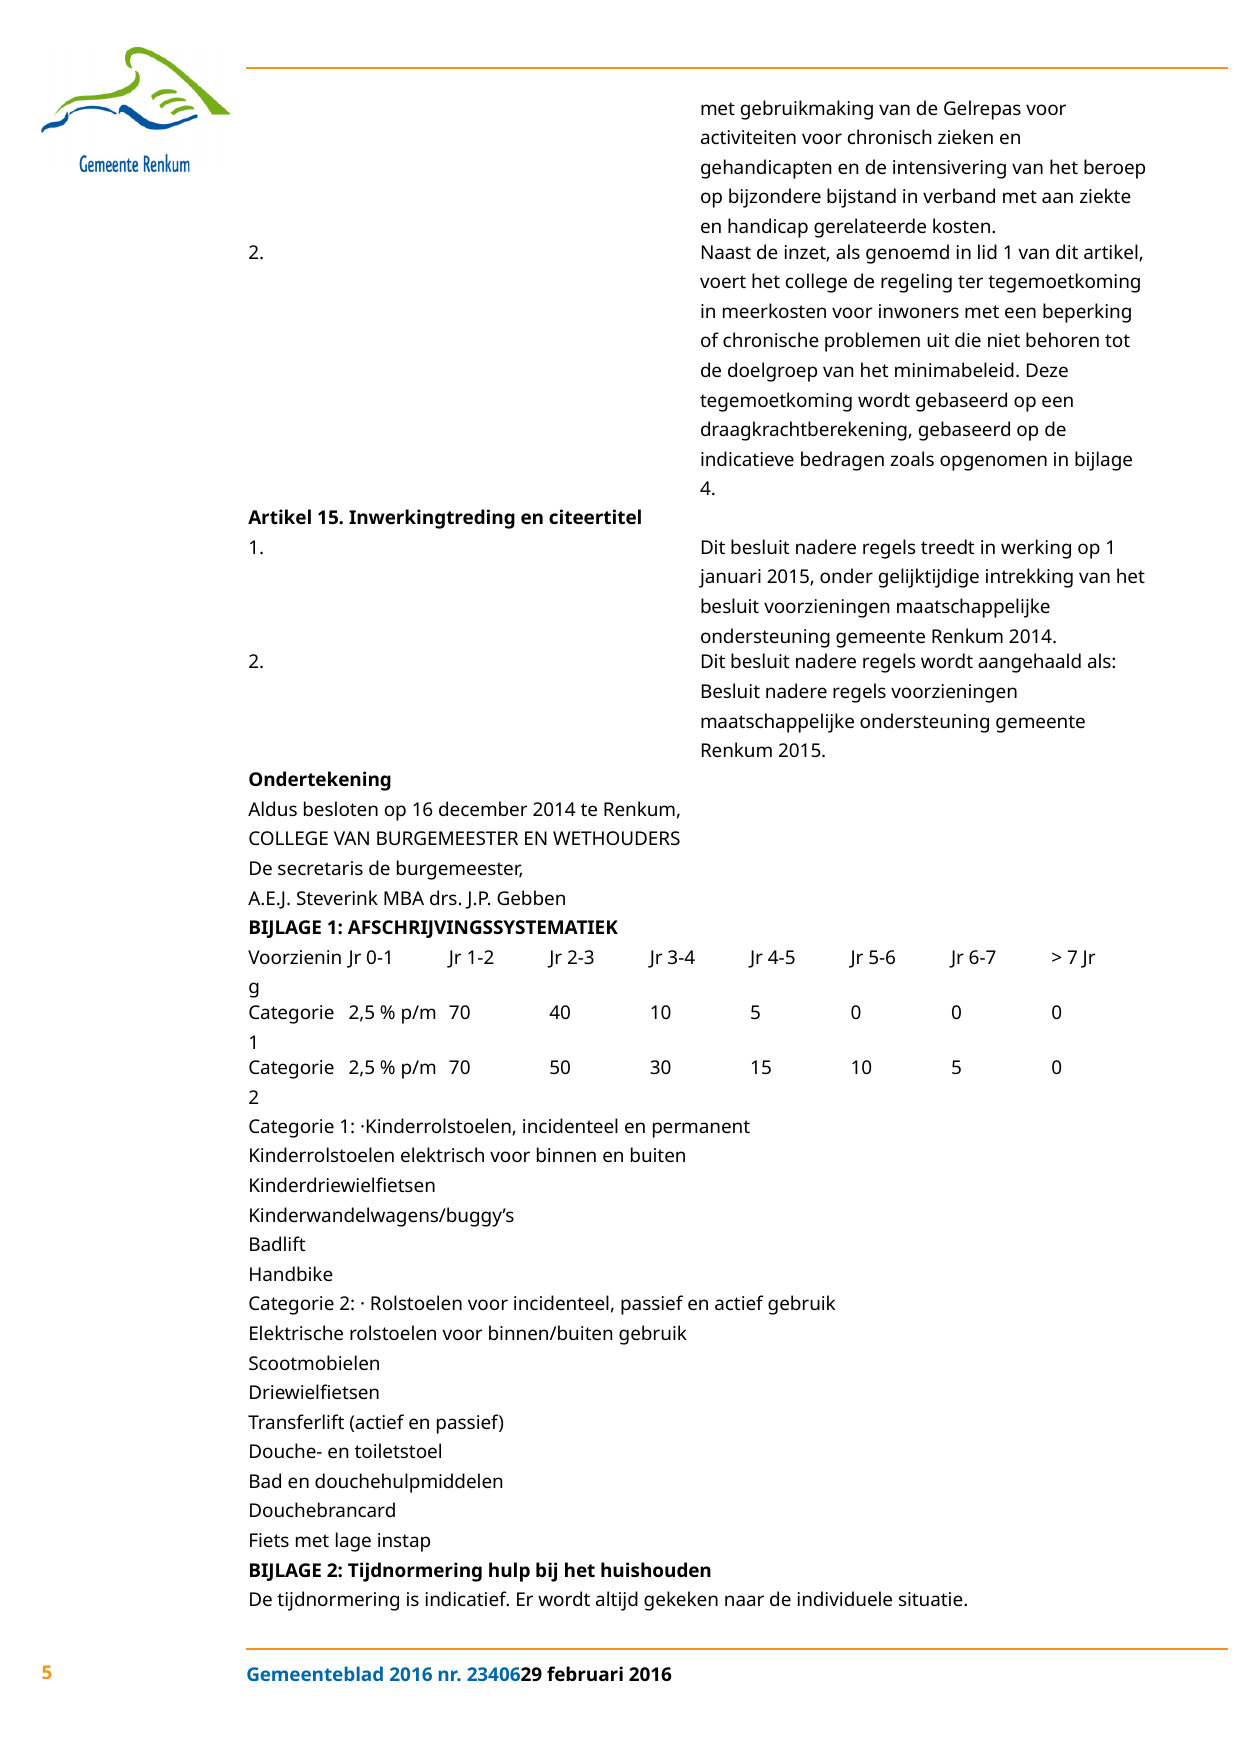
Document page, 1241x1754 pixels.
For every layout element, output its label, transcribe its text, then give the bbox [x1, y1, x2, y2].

table_header Jr 6-7 [951, 944, 1051, 999]
table_header Jr 5-6 [850, 944, 951, 999]
table_cell 2. [248, 649, 700, 763]
table_cell Naast de inzet, als genoemd in lid 1 van dit artikel, voert het college de regeling ter tegemoetkoming in meerkosten voor inwoners met een beperking of chronische problemen uit die niet behoren tot de doelgroep van het minimabeleid. Deze tegemoetkoming wordt gebaseerd op een draagkrachtberekening, gebaseerd op de indicatieve bedragen zoals opgenomen in bijlage 4. [700, 239, 1152, 501]
text A.E.J. Steverink MBA drs. J.P. Gebben [248, 885, 1152, 910]
table_cell 70 [449, 1055, 549, 1110]
table_header Jr 2-3 [549, 944, 649, 999]
table_cell 10 [850, 1055, 951, 1110]
table_cell 2,5 % p/m [348, 999, 449, 1054]
table_header Jr 0-1 [348, 944, 449, 999]
table_header [248, 95, 700, 239]
table_header Jr 4-5 [750, 944, 850, 999]
table_cell 10 [650, 999, 750, 1054]
text Categorie 2: · Rolstoelen voor incidenteel, passief en actief gebruik [248, 1291, 1152, 1316]
table_header Jr 3-4 [650, 944, 750, 999]
table_cell Categorie 2 [248, 1055, 348, 1110]
table_cell 15 [750, 1055, 850, 1110]
text Aldus besloten op 16 december 2014 te Renkum, [248, 796, 1152, 822]
text Artikel 15. Inwerkingtreding en citeertitel [248, 504, 1152, 530]
table_cell 2,5 % p/m [348, 1055, 449, 1110]
table_header Voorziening [248, 944, 348, 999]
text Categorie 1: ·Kinderrolstoelen, incidenteel en permanent [248, 1113, 1152, 1139]
table_cell 70 [449, 999, 549, 1054]
text Kinderdriewielfietsen [248, 1172, 1152, 1198]
text BIJLAGE 2: Tijdnormering hulp bij het huishouden [248, 1557, 1152, 1583]
table_header met gebruikmaking van de Gelrepas voor activiteiten voor chronisch zieken en gehandicapten en de intensivering van het beroep op bijzondere bijstand in verband met aan ziekte en handicap gerelateerde kosten. [700, 95, 1152, 239]
table_header 1. [248, 534, 700, 649]
text Transferlift (actief en passief) [248, 1409, 1152, 1435]
text Fiets met lage instap [248, 1527, 1152, 1553]
table_cell 0 [1051, 999, 1152, 1054]
table_cell 30 [650, 1055, 750, 1110]
table_header Jr 1-2 [449, 944, 549, 999]
text Badlift [248, 1231, 1152, 1257]
table_cell 0 [1051, 1055, 1152, 1110]
table_header Dit besluit nadere regels treedt in werking op 1 januari 2015, onder gelijktijdige intrekking van het besluit voorzieningen maatschappelijke ondersteuning gemeente Renkum 2014. [700, 534, 1152, 649]
table_cell 5 [750, 999, 850, 1054]
text Kinderrolstoelen elektrisch voor binnen en buiten [248, 1143, 1152, 1168]
table_cell Categorie 1 [248, 999, 348, 1054]
text BIJLAGE 1: AFSCHRIJVINGSSYSTEMATIEK [248, 914, 1152, 940]
table_cell 0 [850, 999, 951, 1054]
text Bad en douchehulpmiddelen [248, 1468, 1152, 1494]
text De secretaris de burgemeester, [248, 855, 1152, 881]
table_header > 7 Jr [1051, 944, 1152, 999]
text De tijdnormering is indicatief. Er wordt altijd gekeken naar de individuele situatie. [248, 1586, 1152, 1612]
table_cell 40 [549, 999, 649, 1054]
table_cell 50 [549, 1055, 649, 1110]
picture [41, 47, 231, 172]
text Handbike [248, 1261, 1152, 1287]
text Douche- en toiletstoel [248, 1438, 1152, 1464]
table_cell 0 [951, 999, 1051, 1054]
text Scootmobielen [248, 1350, 1152, 1376]
table_cell 5 [951, 1055, 1051, 1110]
text Ondertekening [248, 766, 1152, 792]
table_cell 2. [248, 239, 700, 501]
text Douchebrancard [248, 1498, 1152, 1523]
text Elektrische rolstoelen voor binnen/buiten gebruik [248, 1320, 1152, 1346]
text COLLEGE VAN BURGEMEESTER EN WETHOUDERS [248, 826, 1152, 851]
text Kinderwandelwagens/buggy’s [248, 1202, 1152, 1228]
table_cell Dit besluit nadere regels wordt aangehaald als: Besluit nadere regels voorzieningen maatschappelijke ondersteuning gemeente Renkum 2015. [700, 649, 1152, 763]
text Driewielfietsen [248, 1379, 1152, 1405]
